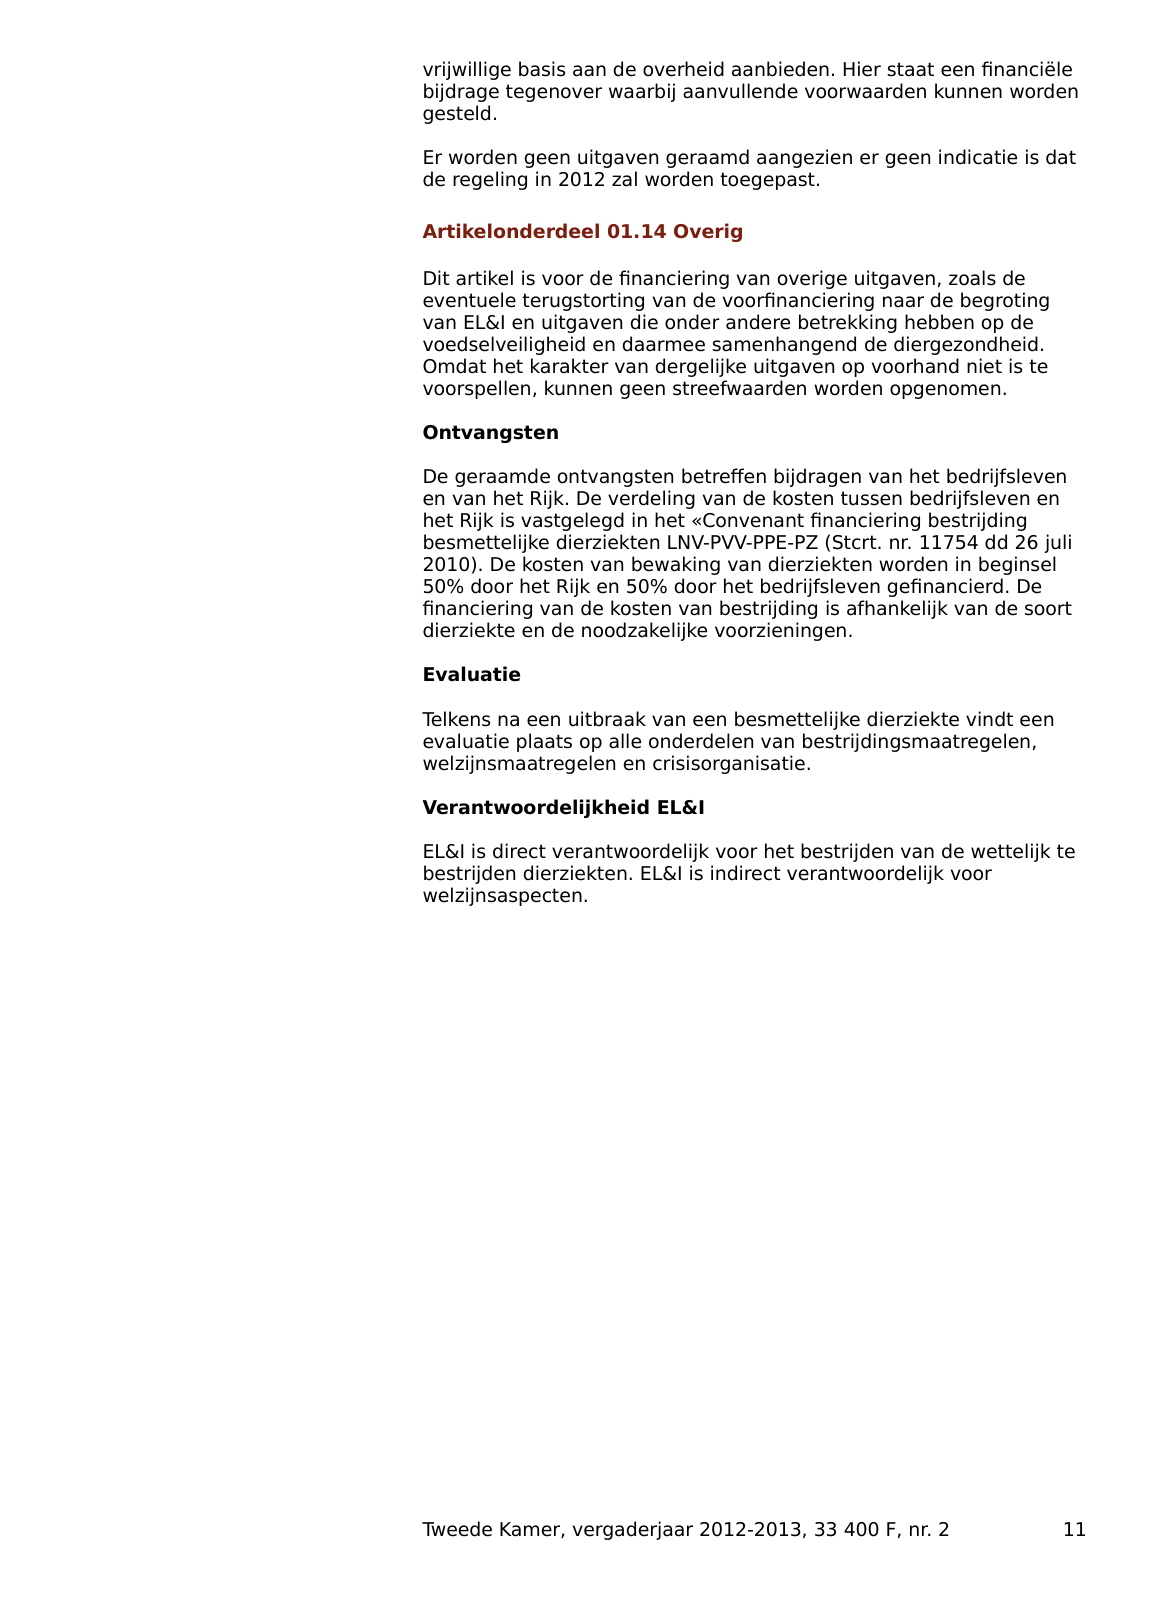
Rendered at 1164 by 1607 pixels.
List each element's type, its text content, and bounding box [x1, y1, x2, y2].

text EL&I is direct verantwoordelijk voor het bestrijden van de wettelijk te bestrijden dierziekten. EL&I is indirect verantwoordelijk voor welzijnsaspecten. [422, 841, 1087, 907]
text Er worden geen uitgaven geraamd aangezien er geen indicatie is dat de regeling in 2012 zal worden toegepast. [422, 147, 1087, 191]
subtitle Ontvangsten [422, 422, 1087, 444]
subtitle Verantwoordelijkheid EL&I [422, 797, 1087, 819]
text Telkens na een uitbraak van een besmettelijke dierziekte vindt een evaluatie plaats op alle onderdelen van bestrijdingsmaatregelen, welzijnsmaatregelen en crisisorganisatie. [422, 708, 1087, 774]
text Dit artikel is voor de financiering van overige uitgaven, zoals de eventuele terugstorting van de voorfinanciering naar de begroting van EL&I en uitgaven die onder andere betrekking hebben op de voedselveiligheid en daarmee samenhangend de diergezondheid. Omdat het karakter van dergelijke uitgaven op voorhand niet is te voorspellen, kunnen geen streefwaarden worden opgenomen. [422, 268, 1087, 400]
subtitle Artikelonderdeel 01.14 Overig [422, 221, 1087, 243]
subtitle Evaluatie [422, 664, 1087, 686]
text De geraamde ontvangsten betreffen bijdragen van het bedrijfsleven en van het Rijk. De verdeling van de kosten tussen bedrijfsleven en het Rijk is vastgelegd in het «Convenant financiering bestrijding besmettelijke dierziekten LNV-PVV-PPE-PZ (Stcrt. nr. 11754 dd 26 juli 2010). De kosten van bewaking van dierziekten worden in beginsel 50% door het Rijk en 50% door het bedrijfsleven gefinancierd. De financiering van de kosten van bestrijding is afhankelijk van de soort dierziekte en de noodzakelijke voorzieningen. [422, 466, 1087, 642]
text vrijwillige basis aan de overheid aanbieden. Hier staat een financiële bijdrage tegenover waarbij aanvullende voorwaarden kunnen worden gesteld. [422, 59, 1087, 125]
